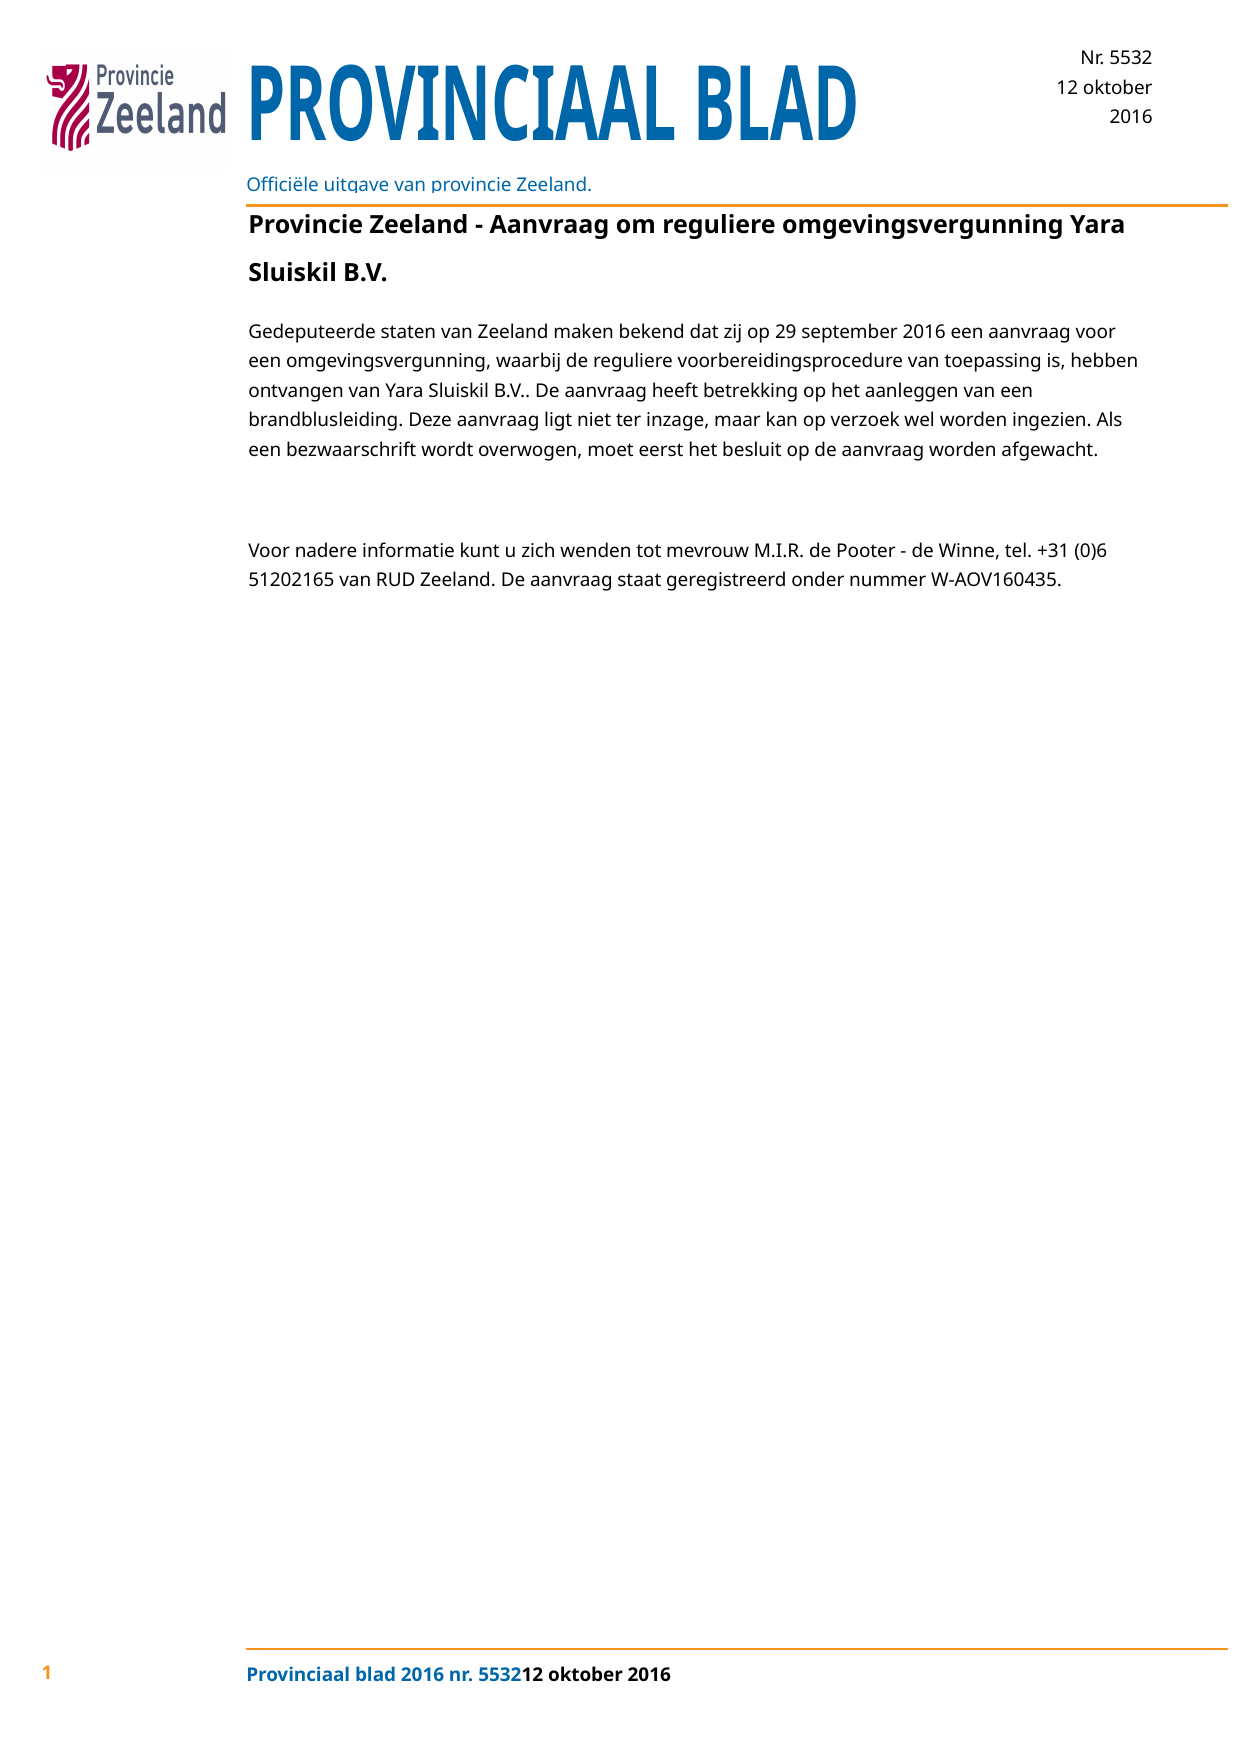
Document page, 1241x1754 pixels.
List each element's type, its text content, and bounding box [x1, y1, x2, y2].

picture [41, 47, 231, 172]
text Gedeputeerde staten van Zeeland maken bekend dat zij op 29 september 2016 een aanvraag voor een omgevingsvergunning, waarbij de reguliere voorbereidingsprocedure van toepassing is, hebben ontvangen van Yara Sluiskil B.V.. De aanvraag heeft betrekking op het aanleggen van een brandblusleiding. Deze aanvraag ligt niet ter inzage, maar kan op verzoek wel worden ingezien. Als een bezwaarschrift wordt overwogen, moet eerst het besluit op de aanvraag worden afgewacht. [248, 318, 1152, 462]
text Voor nadere informatie kunt u zich wenden tot mevrouw M.I.R. de Pooter - de Winne, tel. +31 (0)6 51202165 van RUD Zeeland. De aanvraag staat geregistreerd onder nummer W-AOV160435. [248, 537, 1152, 592]
text Provincie Zeeland - Aanvraag om reguliere omgevingsvergunning Yara Sluiskil B.V. [248, 207, 1152, 288]
